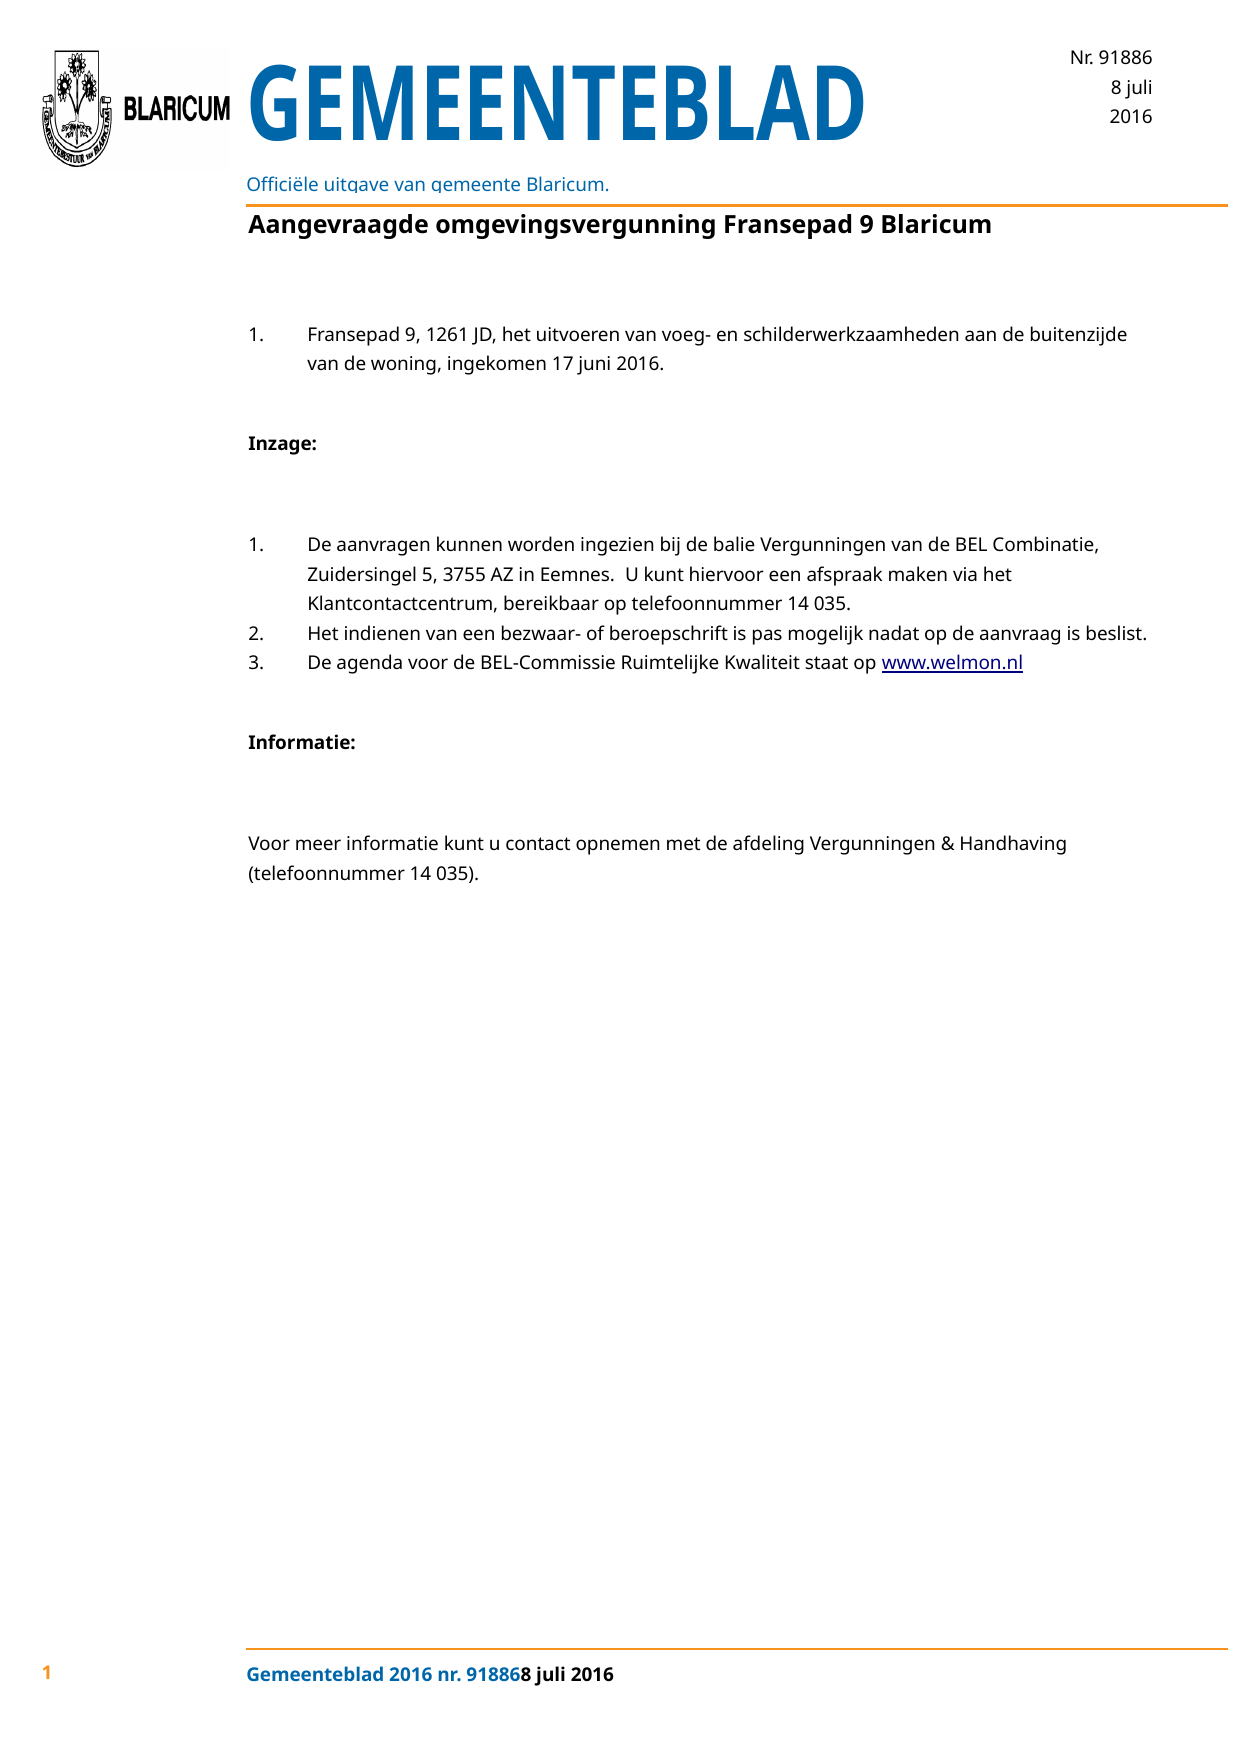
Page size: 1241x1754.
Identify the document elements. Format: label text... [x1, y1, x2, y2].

text Informatie: [248, 729, 1152, 755]
list De agenda voor de BEL-Commissie Ruimtelijke Kwaliteit staat op www.welmon.nl [248, 649, 1152, 675]
list Het indienen van een bezwaar- of beroepschrift is pas mogelijk nadat op de aanvraag is beslist. [248, 620, 1152, 646]
text Inzage: [248, 430, 1152, 456]
text Voor meer informatie kunt u contact opnemen met de afdeling Vergunningen & Handhaving (telefoonnummer 14 035). [248, 830, 1152, 886]
picture [41, 47, 231, 172]
text Aangevraagde omgevingsvergunning Fransepad 9 Blaricum [248, 207, 1152, 241]
list Fransepad 9, 1261 JD, het uitvoeren van voeg- en schilderwerkzaamheden aan de buitenzijde van de woning, ingekomen 17 juni 2016. [248, 321, 1152, 376]
list De aanvragen kunnen worden ingezien bij de balie Vergunningen van de BEL Combinatie, Zuidersingel 5, 3755 AZ in Eemnes. U kunt hiervoor een afspraak maken via het Klantcontactcentrum, bereikbaar op telefoonnummer 14 035. [248, 531, 1152, 616]
